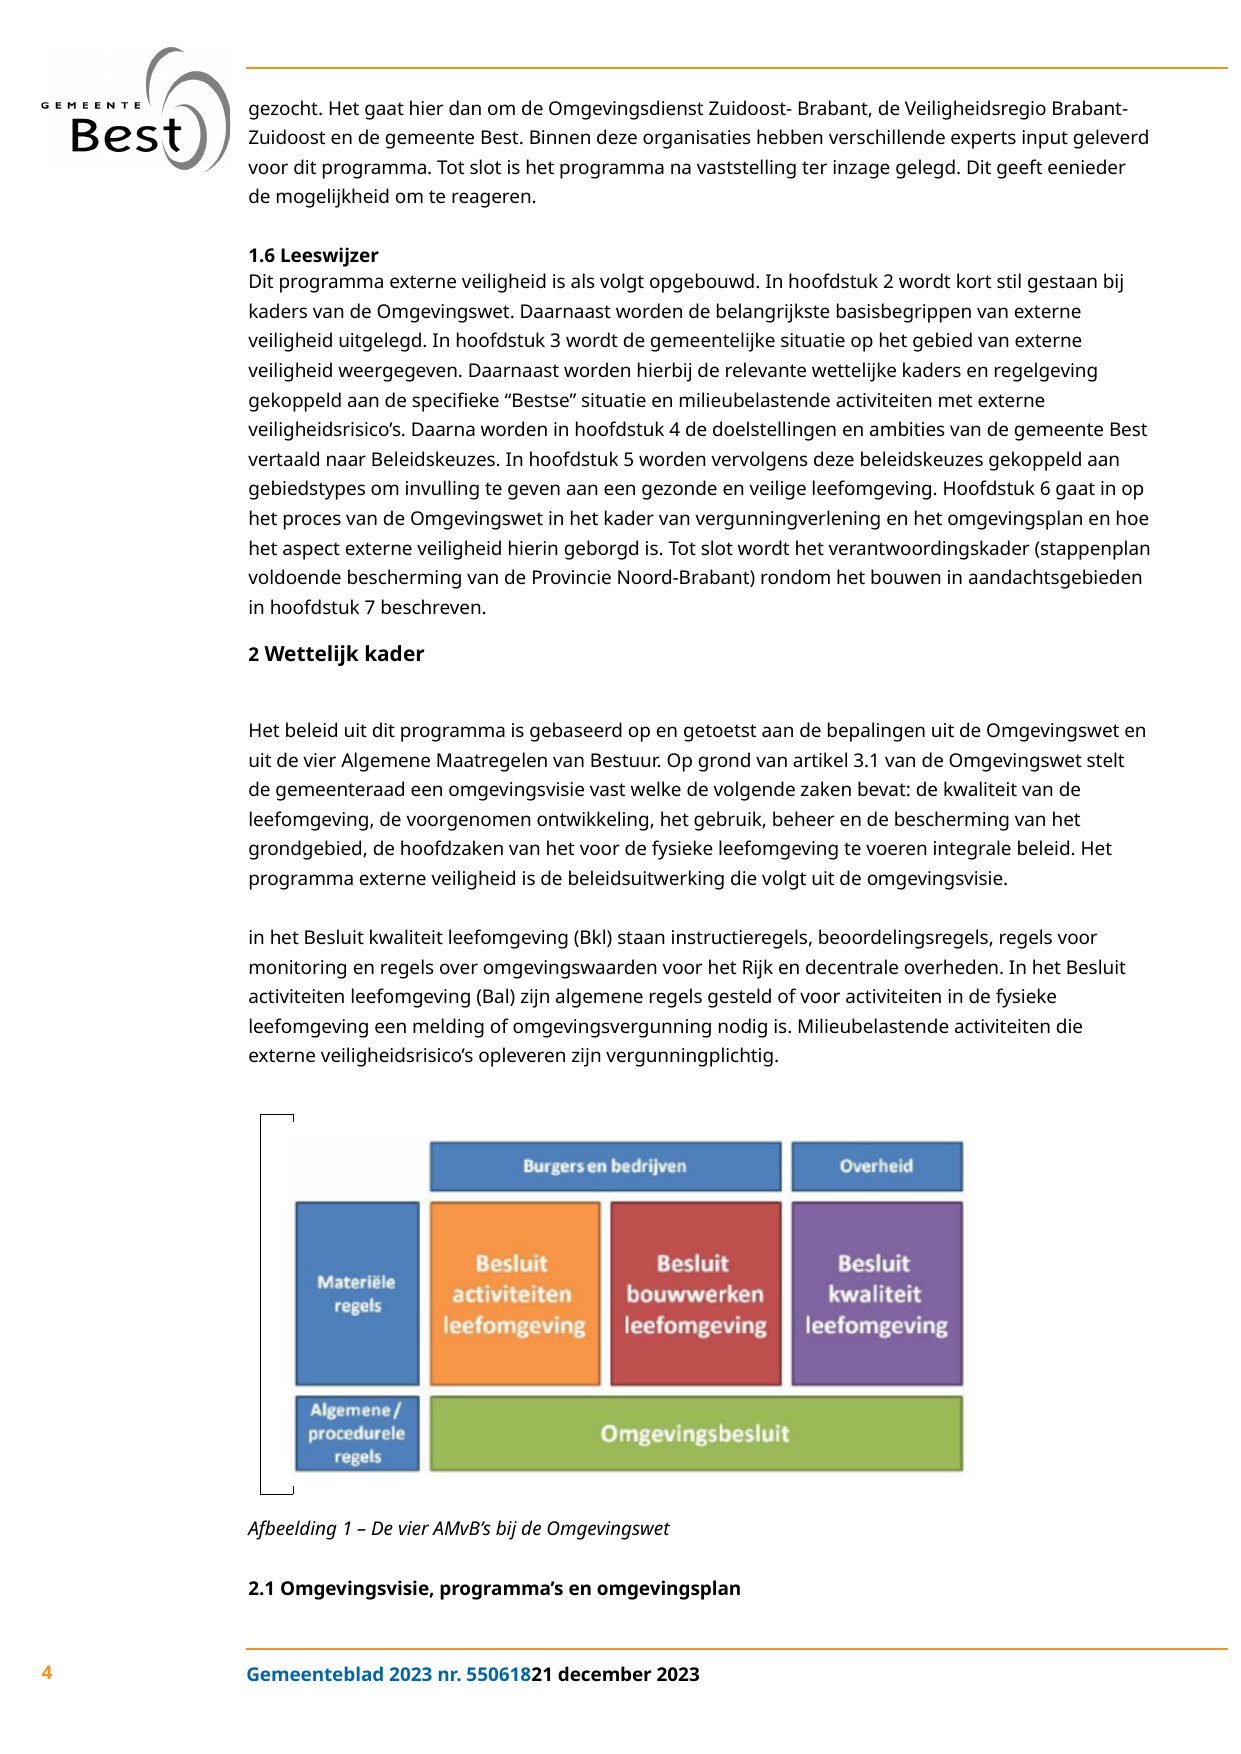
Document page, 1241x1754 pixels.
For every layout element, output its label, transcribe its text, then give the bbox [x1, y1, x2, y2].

picture [41, 47, 231, 172]
text 2.1 Omgevingsvisie, programma’s en omgevingsplan [248, 1575, 1152, 1600]
text 2 Wettelijk kader [248, 639, 1152, 668]
text Afbeelding 1 – De vier AMvB’s bij de Omgevingswet [248, 1516, 1152, 1541]
picture [268, 1122, 977, 1486]
text 1.6 Leeswijzer [248, 243, 1152, 268]
text Het beleid uit dit programma is gebaseerd op en getoetst aan de bepalingen uit de Omgevingswet en uit de vier Algemene Maatregelen van Bestuur. Op grond van artikel 3.1 van de Omgevingswet stelt de gemeenteraad een omgevingsvisie vast welke de volgende zaken bevat: de kwaliteit van de leefomgeving, de voorgenomen ontwikkeling, het gebruik, beheer en de bescherming van het grondgebied, de hoofdzaken van het voor de fysieke leefomgeving te voeren integrale beleid. Het programma externe veiligheid is de beleidsuitwerking die volgt uit de omgevingsvisie. [248, 717, 1152, 891]
text Dit programma externe veiligheid is als volgt opgebouwd. In hoofdstuk 2 wordt kort stil gestaan bij kaders van de Omgevingswet. Daarnaast worden de belangrijkste basisbegrippen van externe veiligheid uitgelegd. In hoofdstuk 3 wordt de gemeentelijke situatie op het gebied van externe veiligheid weergegeven. Daarnaast worden hierbij de relevante wettelijke kaders en regelgeving gekoppeld aan de specifieke “Bestse” situatie en milieubelastende activiteiten met externe veiligheidsrisico’s. Daarna worden in hoofdstuk 4 de doelstellingen en ambities van de gemeente Best vertaald naar Beleidskeuzes. In hoofdstuk 5 worden vervolgens deze beleidskeuzes gekoppeld aan gebiedstypes om invulling te geven aan een gezonde en veilige leefomgeving. Hoofdstuk 6 gaat in op het proces van de Omgevingswet in het kader van vergunningverlening en het omgevingsplan en hoe het aspect externe veiligheid hierin geborgd is. Tot slot wordt het verantwoordingskader (stappenplan voldoende bescherming van de Provincie Noord-Brabant) rondom het bouwen in aandachtsgebieden in hoofdstuk 7 beschreven. [248, 268, 1152, 619]
text gezocht. Het gaat hier dan om de Omgevingsdienst Zuidoost- Brabant, de Veiligheidsregio Brabant-Zuidoost en de gemeente Best. Binnen deze organisaties hebben verschillende experts input geleverd voor dit programma. Tot slot is het programma na vaststelling ter inzage gelegd. Dit geeft eenieder de mogelijkheid om te reageren. [248, 95, 1152, 209]
text in het Besluit kwaliteit leefomgeving (Bkl) staan instructieregels, beoordelingsregels, regels voor monitoring en regels over omgevingswaarden voor het Rijk en decentrale overheden. In het Besluit activiteiten leefomgeving (Bal) zijn algemene regels gesteld of voor activiteiten in de fysieke leefomgeving een melding of omgevingsvergunning nodig is. Milieubelastende activiteiten die externe veiligheidsrisico’s opleveren zijn vergunningplichtig. [248, 924, 1152, 1068]
